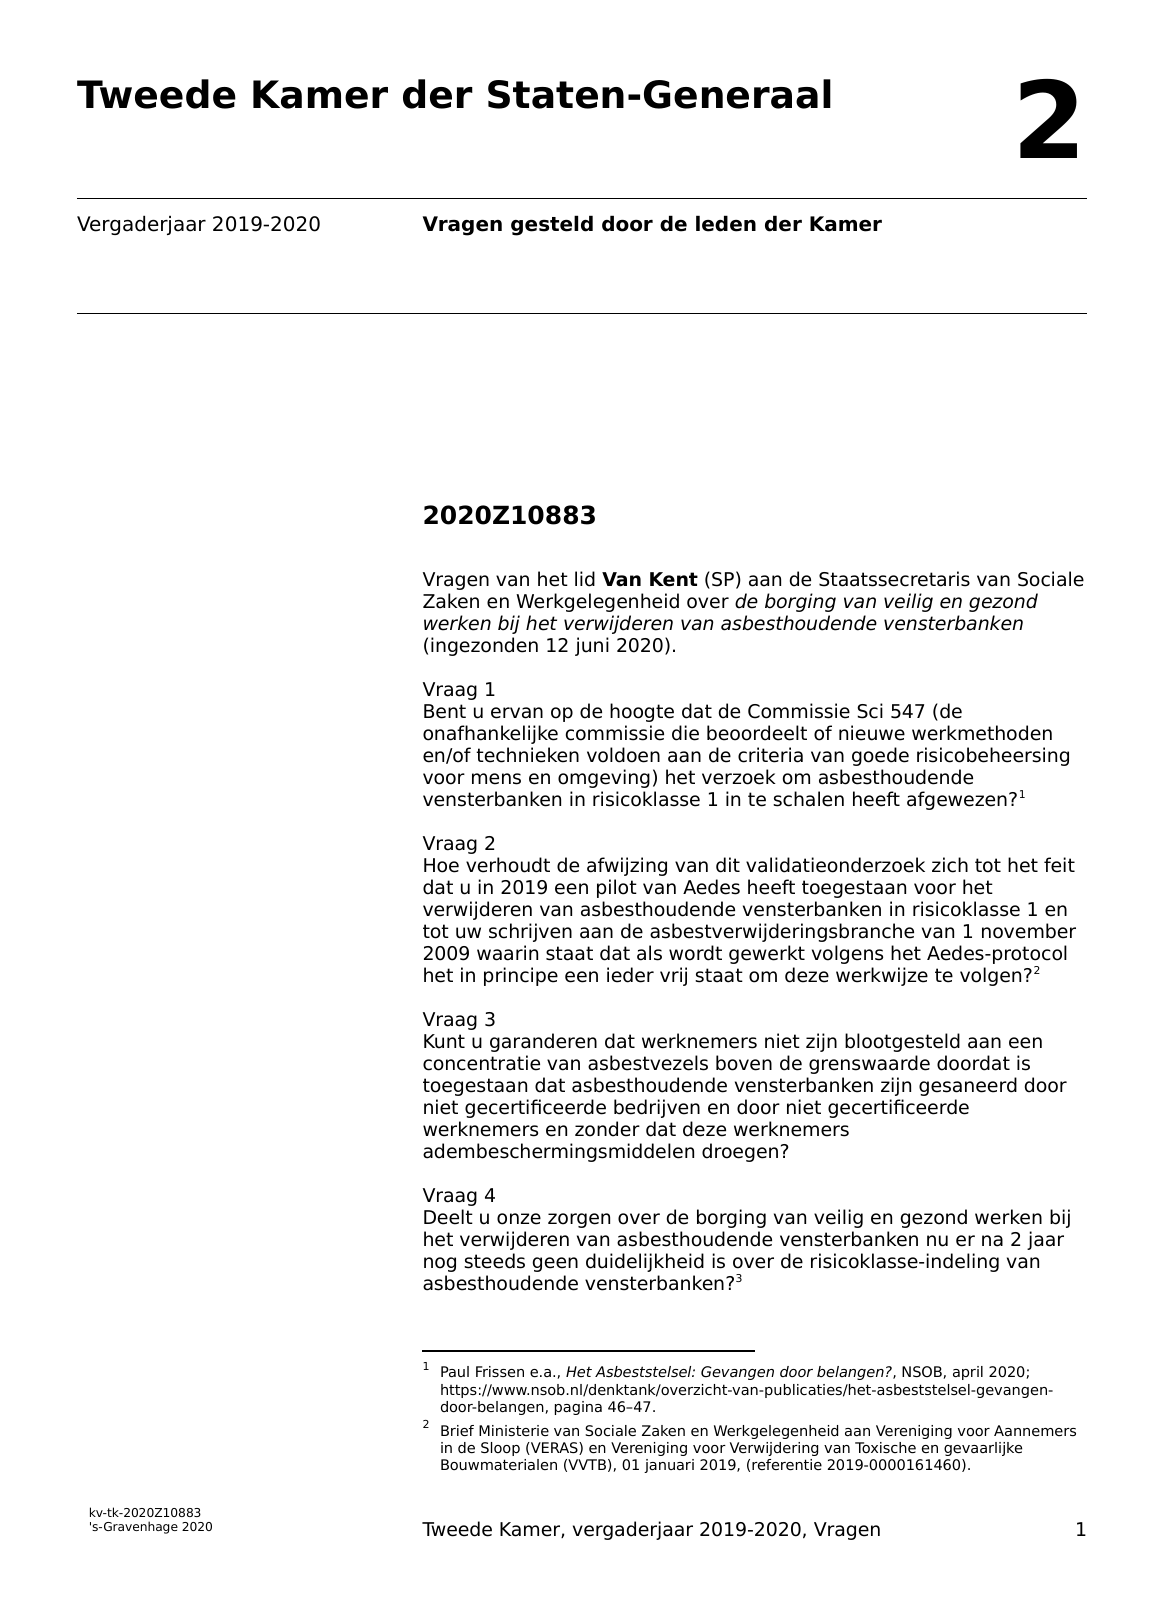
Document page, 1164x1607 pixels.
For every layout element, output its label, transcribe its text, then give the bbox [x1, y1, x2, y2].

text Bent u ervan op de hoogte dat de Commissie Sci 547 (de onafhankelijke commissie die beoordeelt of nieuwe werkmethoden en/of technieken voldoen aan de criteria van goede risicobeheersing voor mens en omgeving) het verzoek om asbesthoudende vensterbanken in risicoklasse 1 in te schalen heeft afgewezen? [422, 701, 1087, 811]
table_header Tweede Kamer der Staten-Generaal [77, 59, 886, 198]
text Vraag 1 [422, 679, 1087, 701]
text Vraag 4 [422, 1185, 1087, 1207]
text kv-tk-2020Z10883 [88, 1506, 323, 1520]
text Vraag 2 [422, 833, 1087, 855]
text Hoe verhoudt de afwijzing van dit validatieonderzoek zich tot het feit dat u in 2019 een pilot van Aedes heeft toegestaan voor het verwijderen van asbesthoudende vensterbanken in risicoklasse 1 en tot uw schrijven aan de asbestverwijderingsbranche van 1 november 2009 waarin staat dat als wordt gewerkt volgens het Aedes-protocol het in principe een ieder vrij staat om deze werkwijze te volgen? [422, 855, 1087, 987]
text Brief Ministerie van Sociale Zaken en Werkgelegenheid aan Vereniging voor Aannemers in de Sloop (VERAS) en Vereniging voor Verwijdering van Toxische en gevaarlijke Bouwmaterialen (VVTB), 01 januari 2019, (referentie 2019-0000161460). [422, 1418, 1087, 1474]
table_cell Vragen gesteld door de leden der Kamer [422, 199, 1087, 313]
text Vragen van het lid Van Kent (SP) aan de Staatssecretaris van Sociale Zaken en Werkgelegenheid over de borging van veilig en gezond werken bij het verwijderen van asbesthoudende vensterbanken (ingezonden 12 juni 2020). [422, 569, 1087, 657]
text Vraag 3 [422, 1009, 1087, 1031]
table_header 2 [886, 59, 1087, 198]
text Kunt u garanderen dat werknemers niet zijn blootgesteld aan een concentratie van asbestvezels boven de grenswaarde doordat is toegestaan dat asbesthoudende vensterbanken zijn gesaneerd door niet gecertificeerde bedrijven en door niet gecertificeerde werknemers en zonder dat deze werknemers adembeschermingsmiddelen droegen? [422, 1031, 1087, 1163]
text Paul Frissen e.a., Het Asbeststelsel: Gevangen door belangen?, NSOB, april 2020; https://www.nsob.nl/denktank/overzicht-van-publicaties/het-asbeststelsel-gevangen-door-belangen, pagina 46–47. [422, 1360, 1087, 1416]
table_cell Vergaderjaar 2019-2020 [77, 199, 422, 313]
text 's-Gravenhage 2020 [88, 1520, 323, 1534]
text Deelt u onze zorgen over de borging van veilig en gezond werken bij het verwijderen van asbesthoudende vensterbanken nu er na 2 jaar nog steeds geen duidelijkheid is over de risicoklasse-indeling van asbesthoudende vensterbanken? [422, 1207, 1087, 1295]
text 2020Z10883 [422, 501, 1087, 531]
